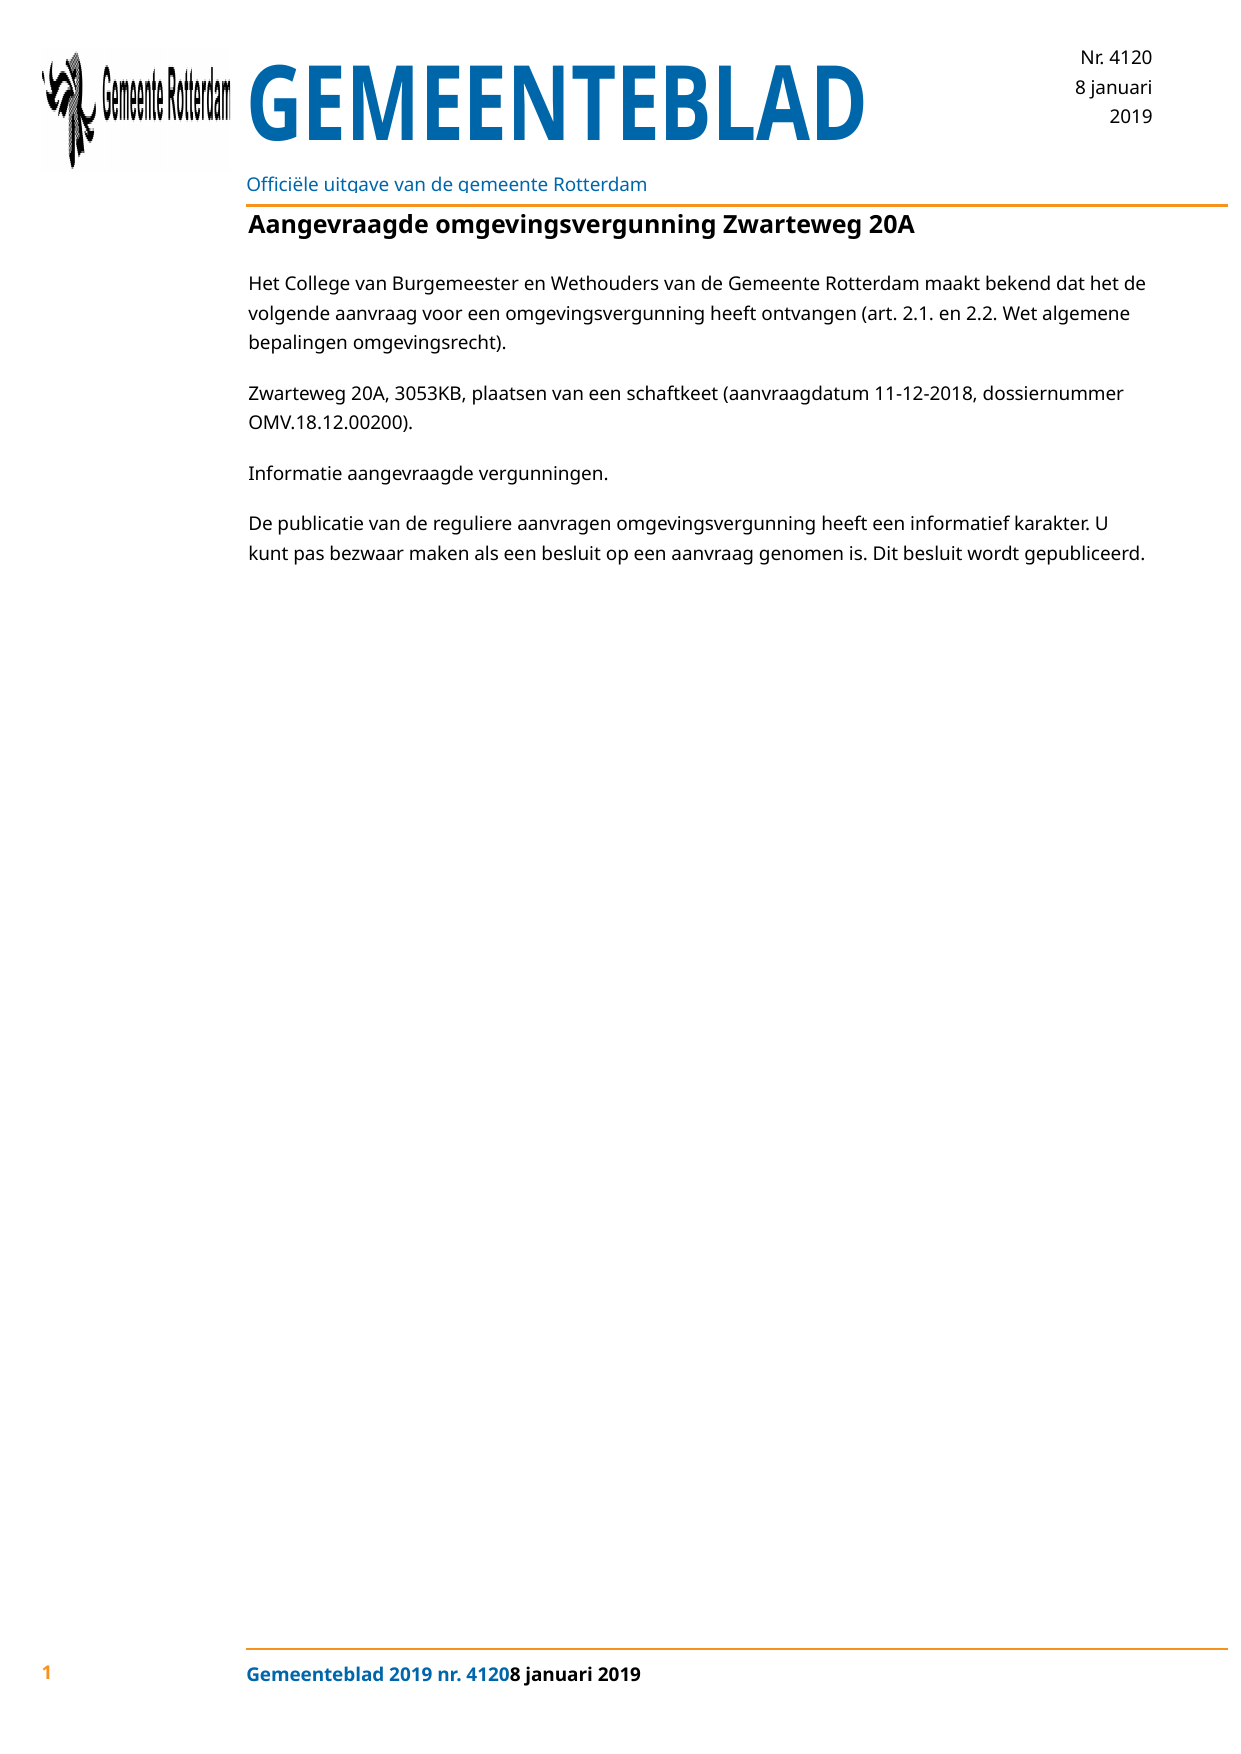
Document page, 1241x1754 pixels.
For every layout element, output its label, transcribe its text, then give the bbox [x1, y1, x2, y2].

picture [41, 47, 231, 172]
text De publicatie van de reguliere aanvragen omgevingsvergunning heeft een informatief karakter. U kunt pas bezwaar maken als een besluit op een aanvraag genomen is. Dit besluit wordt gepubliceerd. [248, 510, 1152, 566]
text Informatie aangevraagde vergunningen. [248, 460, 1152, 486]
text Aangevraagde omgevingsvergunning Zwarteweg 20A [248, 207, 1152, 241]
text Zwarteweg 20A, 3053KB, plaatsen van een schaftkeet (aanvraagdatum 11-12-2018, dossiernummer OMV.18.12.00200). [248, 380, 1152, 435]
text Het College van Burgemeester en Wethouders van de Gemeente Rotterdam maakt bekend dat het de volgende aanvraag voor een omgevingsvergunning heeft ontvangen (art. 2.1. en 2.2. Wet algemene bepalingen omgevingsrecht). [248, 270, 1152, 355]
